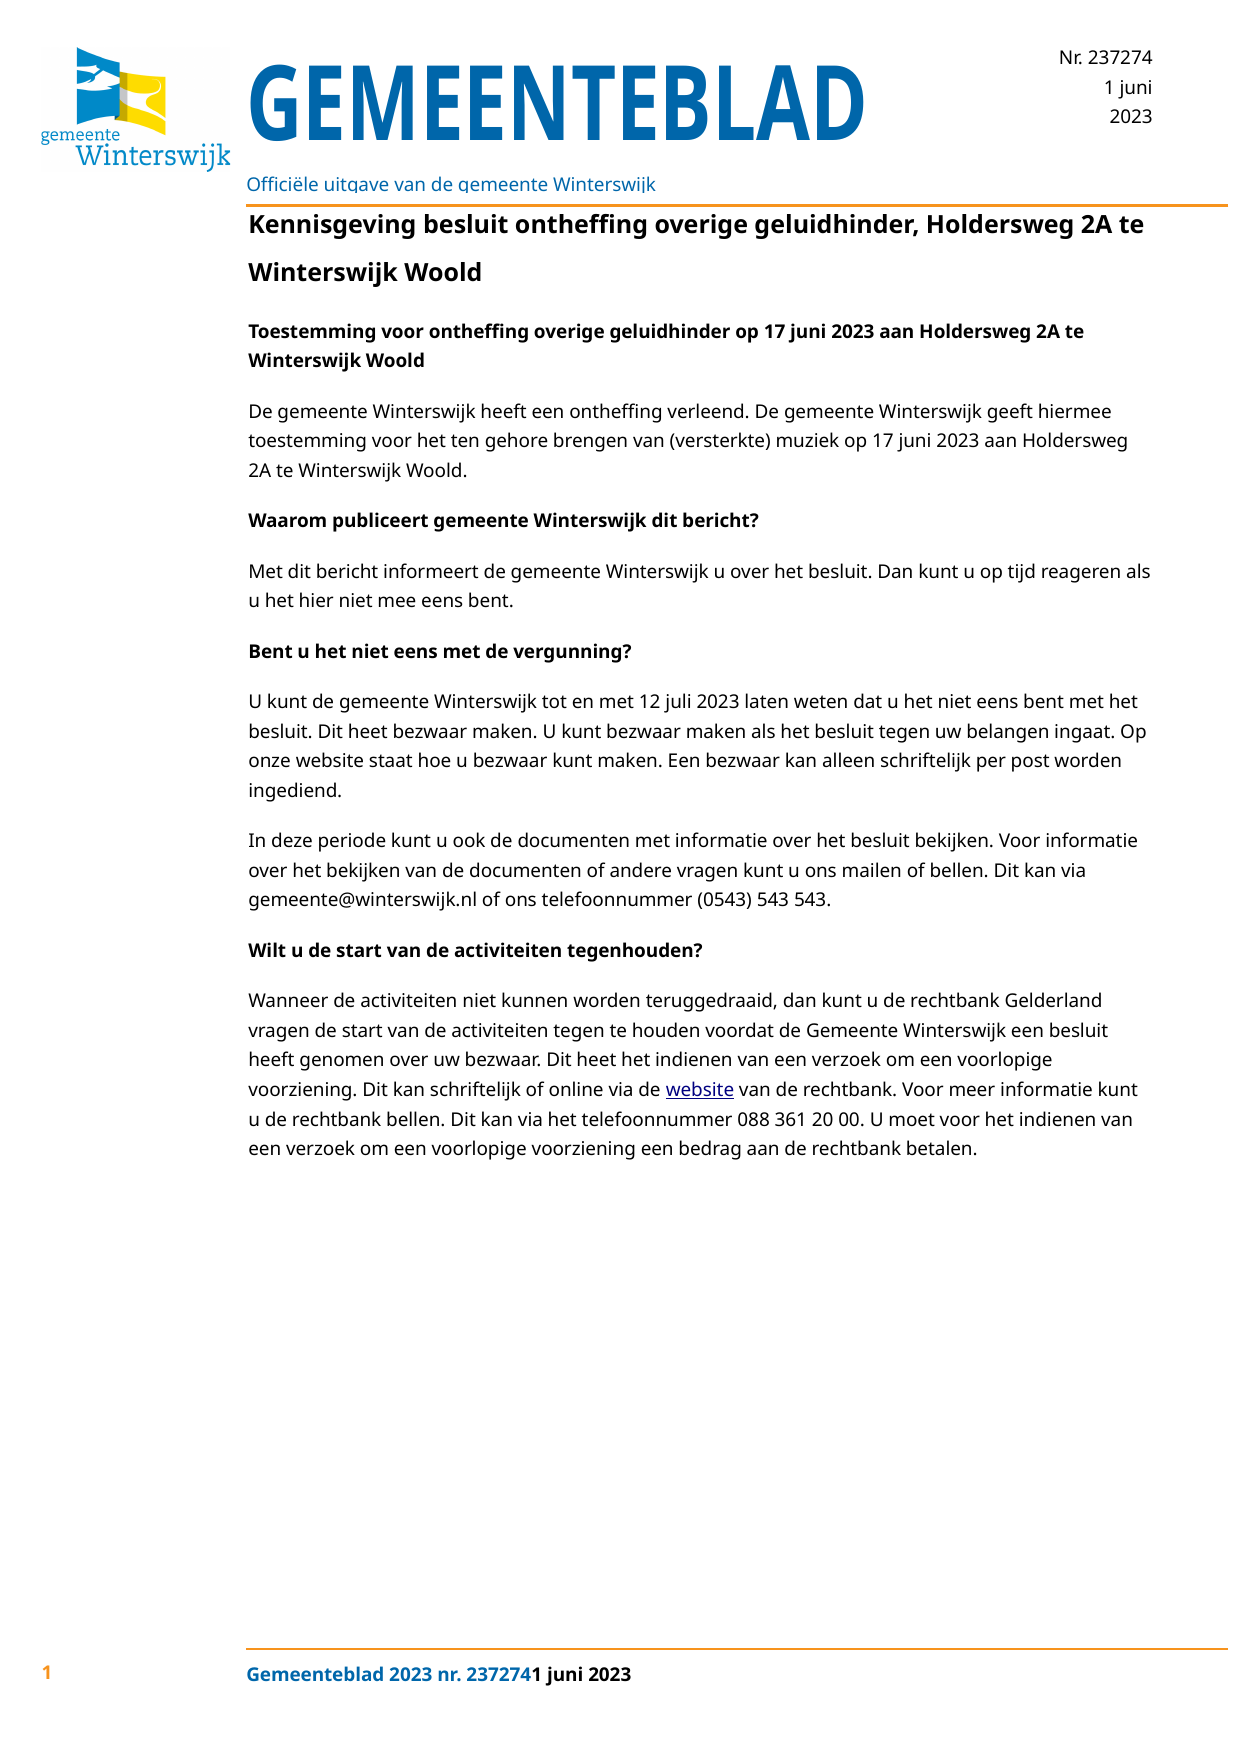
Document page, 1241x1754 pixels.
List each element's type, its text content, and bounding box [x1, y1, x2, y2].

text In deze periode kunt u ook de documenten met informatie over het besluit bekijken. Voor informatie over het bekijken van de documenten of andere vragen kunt u ons mailen of bellen. Dit kan via gemeente@winterswijk.nl of ons telefoonnummer (0543) 543 543. [248, 827, 1152, 912]
picture [41, 47, 231, 172]
text Kennisgeving besluit ontheffing overige geluidhinder, Holdersweg 2A te Winterswijk Woold [248, 207, 1152, 288]
text U kunt de gemeente Winterswijk tot en met 12 juli 2023 laten weten dat u het niet eens bent met het besluit. Dit heet bezwaar maken. U kunt bezwaar maken als het besluit tegen uw belangen ingaat. Op onze website staat hoe u bezwaar kunt maken. Een bezwaar kan alleen schriftelijk per post worden ingediend. [248, 688, 1152, 803]
text De gemeente Winterswijk heeft een ontheffing verleend. De gemeente Winterswijk geeft hiermee toestemming voor het ten gehore brengen van (versterkte) muziek op 17 juni 2023 aan Holdersweg 2A te Winterswijk Woold. [248, 398, 1152, 483]
text Toestemming voor ontheffing overige geluidhinder op 17 juni 2023 aan Holdersweg 2A te Winterswijk Woold [248, 318, 1152, 373]
picture [225, 153, 231, 162]
text Waarom publiceert gemeente Winterswijk dit bericht? [248, 507, 1152, 533]
text Met dit bericht informeert de gemeente Winterswijk u over het besluit. Dan kunt u op tijd reageren als u het hier niet mee eens bent. [248, 558, 1152, 613]
text Wilt u de start van de activiteiten tegenhouden? [248, 937, 1152, 963]
text Bent u het niet eens met de vergunning? [248, 638, 1152, 664]
text Wanneer de activiteiten niet kunnen worden teruggedraaid, dan kunt u de rechtbank Gelderland vragen de start van de activiteiten tegen te houden voordat de Gemeente Winterswijk een besluit heeft genomen over uw bezwaar. Dit heet het indienen van een verzoek om een voorlopige voorziening. Dit kan schriftelijk of online via de website van de rechtbank. Voor meer informatie kunt u de rechtbank bellen. Dit kan via het telefoonnummer 088 361 20 00. U moet voor het indienen van een verzoek om een voorlopige voorziening een bedrag aan de rechtbank betalen. [248, 987, 1152, 1161]
